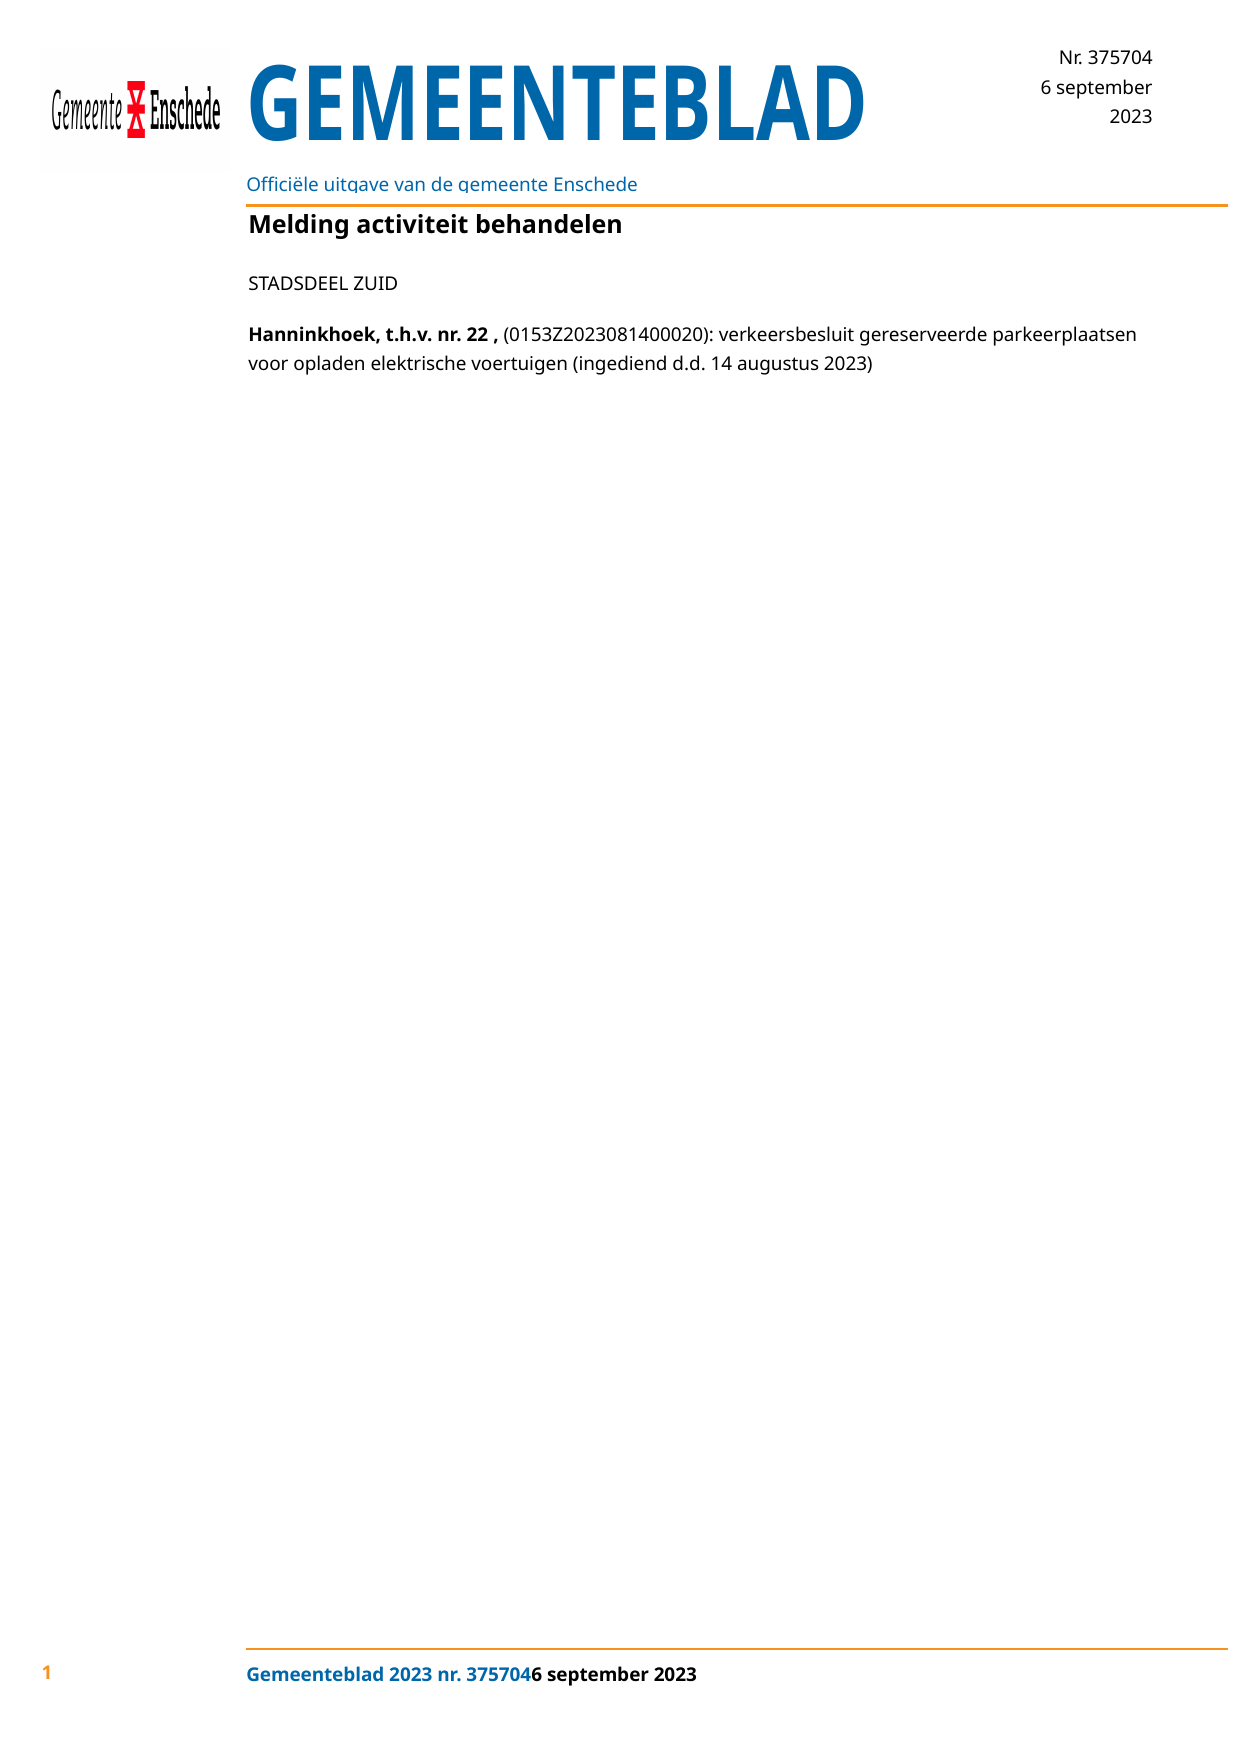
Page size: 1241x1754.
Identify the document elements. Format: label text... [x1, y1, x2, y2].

text Melding activiteit behandelen [248, 207, 1152, 241]
picture [41, 47, 231, 172]
text Hanninkhoek, t.h.v. nr. 22 , (0153Z2023081400020): verkeersbesluit gereserveerde parkeerplaatsen voor opladen elektrische voertuigen (ingediend d.d. 14 augustus 2023) [248, 321, 1152, 376]
text STADSDEEL ZUID [248, 270, 1152, 296]
